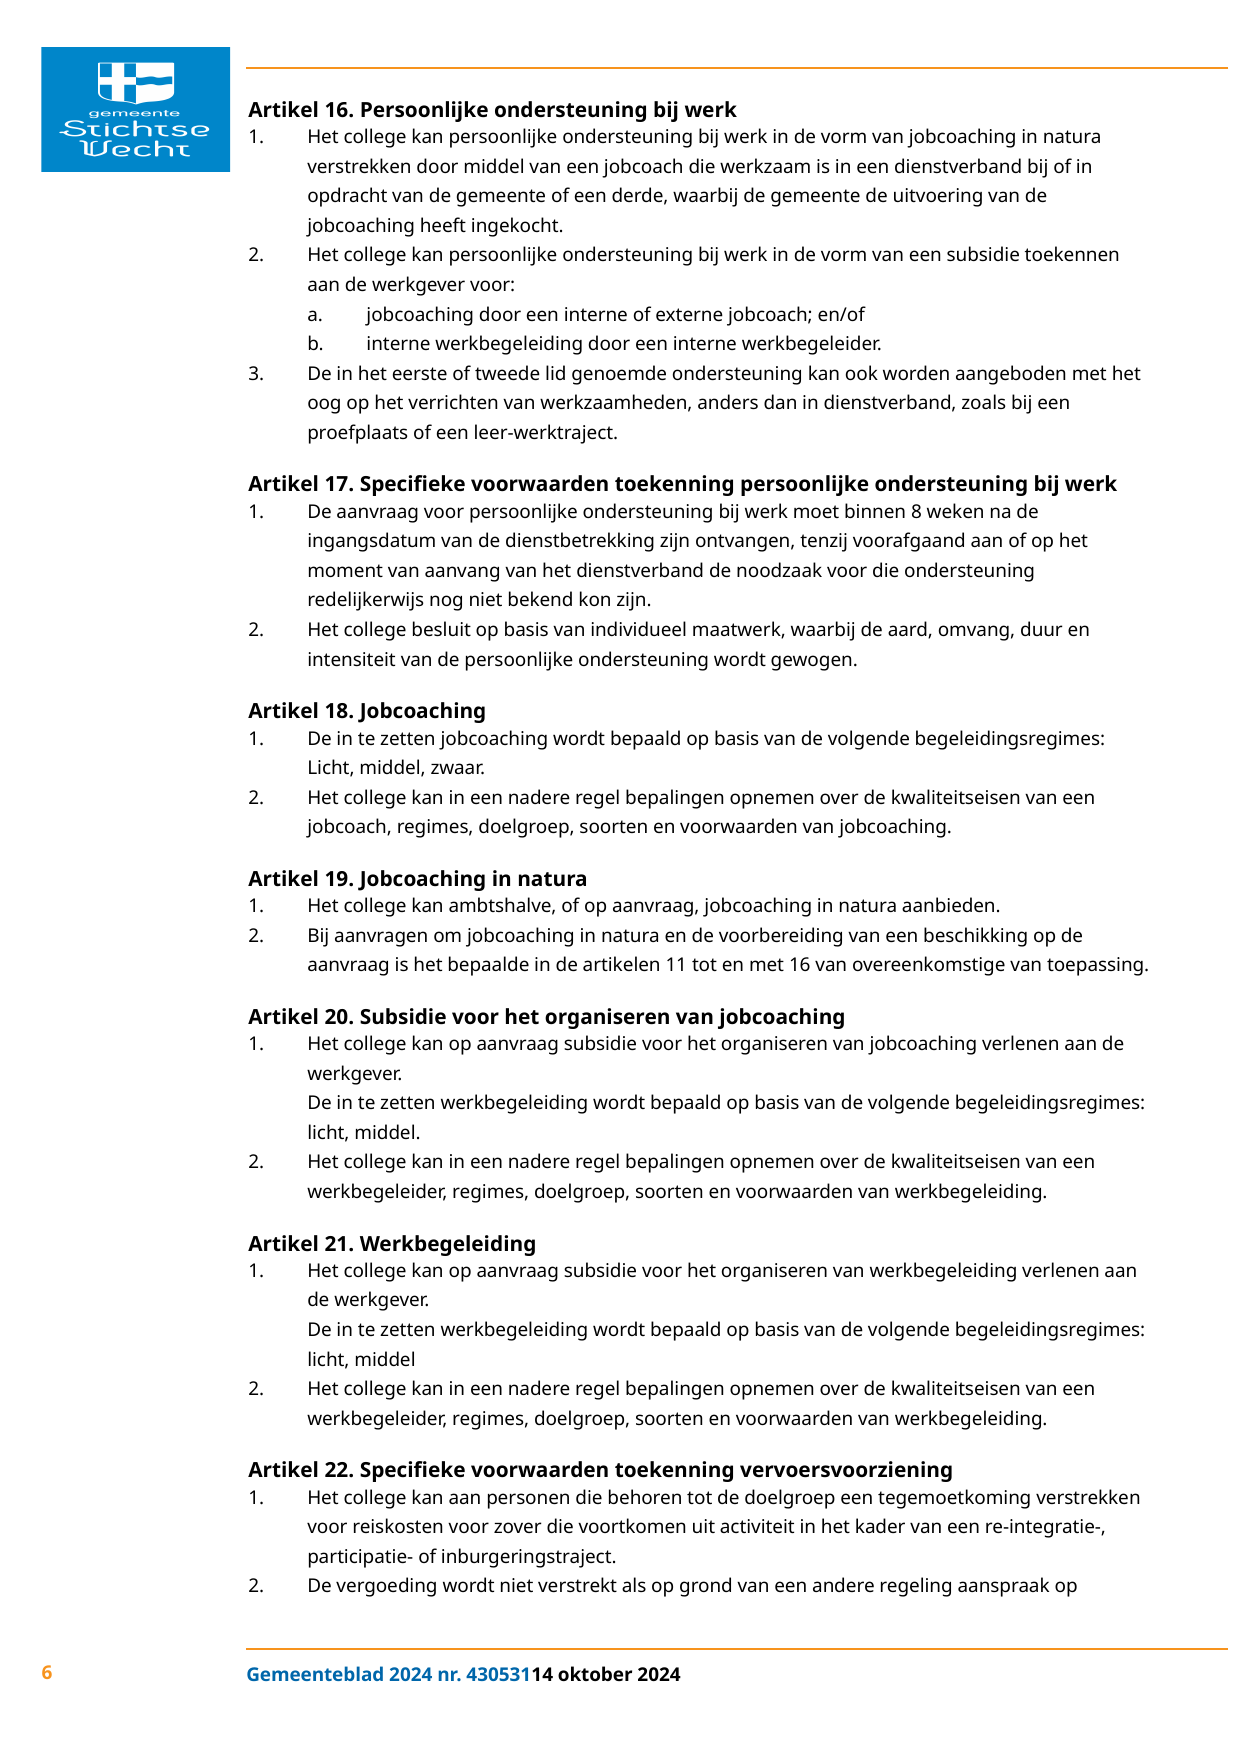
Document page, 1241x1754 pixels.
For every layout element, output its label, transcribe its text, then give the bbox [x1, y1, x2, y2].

list Het college kan persoonlijke ondersteuning bij werk in de vorm van een subsidie toekennen aan de werkgever voor: [248, 242, 1152, 297]
text Artikel 16. Persoonlijke ondersteuning bij werk [248, 95, 1152, 123]
list De vergoeding wordt niet verstrekt als op grond van een andere regeling aanspraak op [248, 1573, 1152, 1598]
list Het college kan aan personen die behoren tot de doelgroep een tegemoetkoming verstrekken voor reiskosten voor zover die voortkomen uit activiteit in het kader van een re-integratie-, participatie- of inburgeringstraject. [248, 1484, 1152, 1569]
text Artikel 18. Jobcoaching [248, 696, 1152, 725]
text Artikel 21. Werkbegeleiding [248, 1229, 1152, 1257]
list licht, middel [248, 1346, 1152, 1372]
list licht, middel. [248, 1119, 1152, 1145]
list interne werkbegeleiding door een interne werkbegeleider. [307, 330, 1152, 356]
list De in te zetten werkbegeleiding wordt bepaald op basis van de volgende begeleidingsregimes: [248, 1089, 1152, 1115]
list Het college kan in een nadere regel bepalingen opnemen over de kwaliteitseisen van een werkbegeleider, regimes, doelgroep, soorten en voorwaarden van werkbegeleiding. [248, 1375, 1152, 1431]
list De in te zetten jobcoaching wordt bepaald op basis van de volgende begeleidingsregimes: [248, 725, 1152, 750]
text Artikel 19. Jobcoaching in natura [248, 864, 1152, 892]
text Artikel 17. Specifieke voorwaarden toekenning persoonlijke ondersteuning bij werk [248, 469, 1152, 498]
list Het college kan op aanvraag subsidie voor het organiseren van jobcoaching verlenen aan de werkgever. [248, 1030, 1152, 1086]
list Bij aanvragen om jobcoaching in natura en de voorbereiding van een beschikking op de aanvraag is het bepaalde in de artikelen 11 tot en met 16 van overeenkomstige van toepassing. [248, 922, 1152, 977]
list Het college kan ambtshalve, of op aanvraag, jobcoaching in natura aanbieden. [248, 892, 1152, 918]
list De aanvraag voor persoonlijke ondersteuning bij werk moet binnen 8 weken na de ingangsdatum van de dienstbetrekking zijn ontvangen, tenzij voorafgaand aan of op het moment van aanvang van het dienstverband de noodzaak voor die ondersteuning redelijkerwijs nog niet bekend kon zijn. [248, 498, 1152, 612]
list Het college kan in een nadere regel bepalingen opnemen over de kwaliteitseisen van een jobcoach, regimes, doelgroep, soorten en voorwaarden van jobcoaching. [248, 784, 1152, 839]
list Het college besluit op basis van individueel maatwerk, waarbij de aard, omvang, duur en intensiteit van de persoonlijke ondersteuning wordt gewogen. [248, 616, 1152, 672]
text Artikel 22. Specifieke voorwaarden toekenning vervoersvoorziening [248, 1455, 1152, 1484]
list Het college kan op aanvraag subsidie voor het organiseren van werkbegeleiding verlenen aan de werkgever. [248, 1257, 1152, 1312]
list Het college kan persoonlijke ondersteuning bij werk in de vorm van jobcoaching in natura verstrekken door middel van een jobcoach die werkzaam is in een dienstverband bij of in opdracht van de gemeente of een derde, waarbij de gemeente de uitvoering van de jobcoaching heeft ingekocht. [248, 123, 1152, 238]
list Het college kan in een nadere regel bepalingen opnemen over de kwaliteitseisen van een werkbegeleider, regimes, doelgroep, soorten en voorwaarden van werkbegeleiding. [248, 1149, 1152, 1204]
picture [99, 63, 135, 101]
text Artikel 20. Subsidie voor het organiseren van jobcoaching [248, 1002, 1152, 1030]
picture [137, 63, 174, 103]
list jobcoaching door een interne of externe jobcoach; en/of [307, 301, 1152, 326]
list De in het eerste of tweede lid genoemde ondersteuning kan ook worden aangeboden met het oog op het verrichten van werkzaamheden, anders dan in dienstverband, zoals bij een proefplaats of een leer-werktraject. [248, 360, 1152, 445]
list Licht, middel, zwaar. [248, 754, 1152, 780]
list De in te zetten werkbegeleiding wordt bepaald op basis van de volgende begeleidingsregimes: [248, 1316, 1152, 1342]
